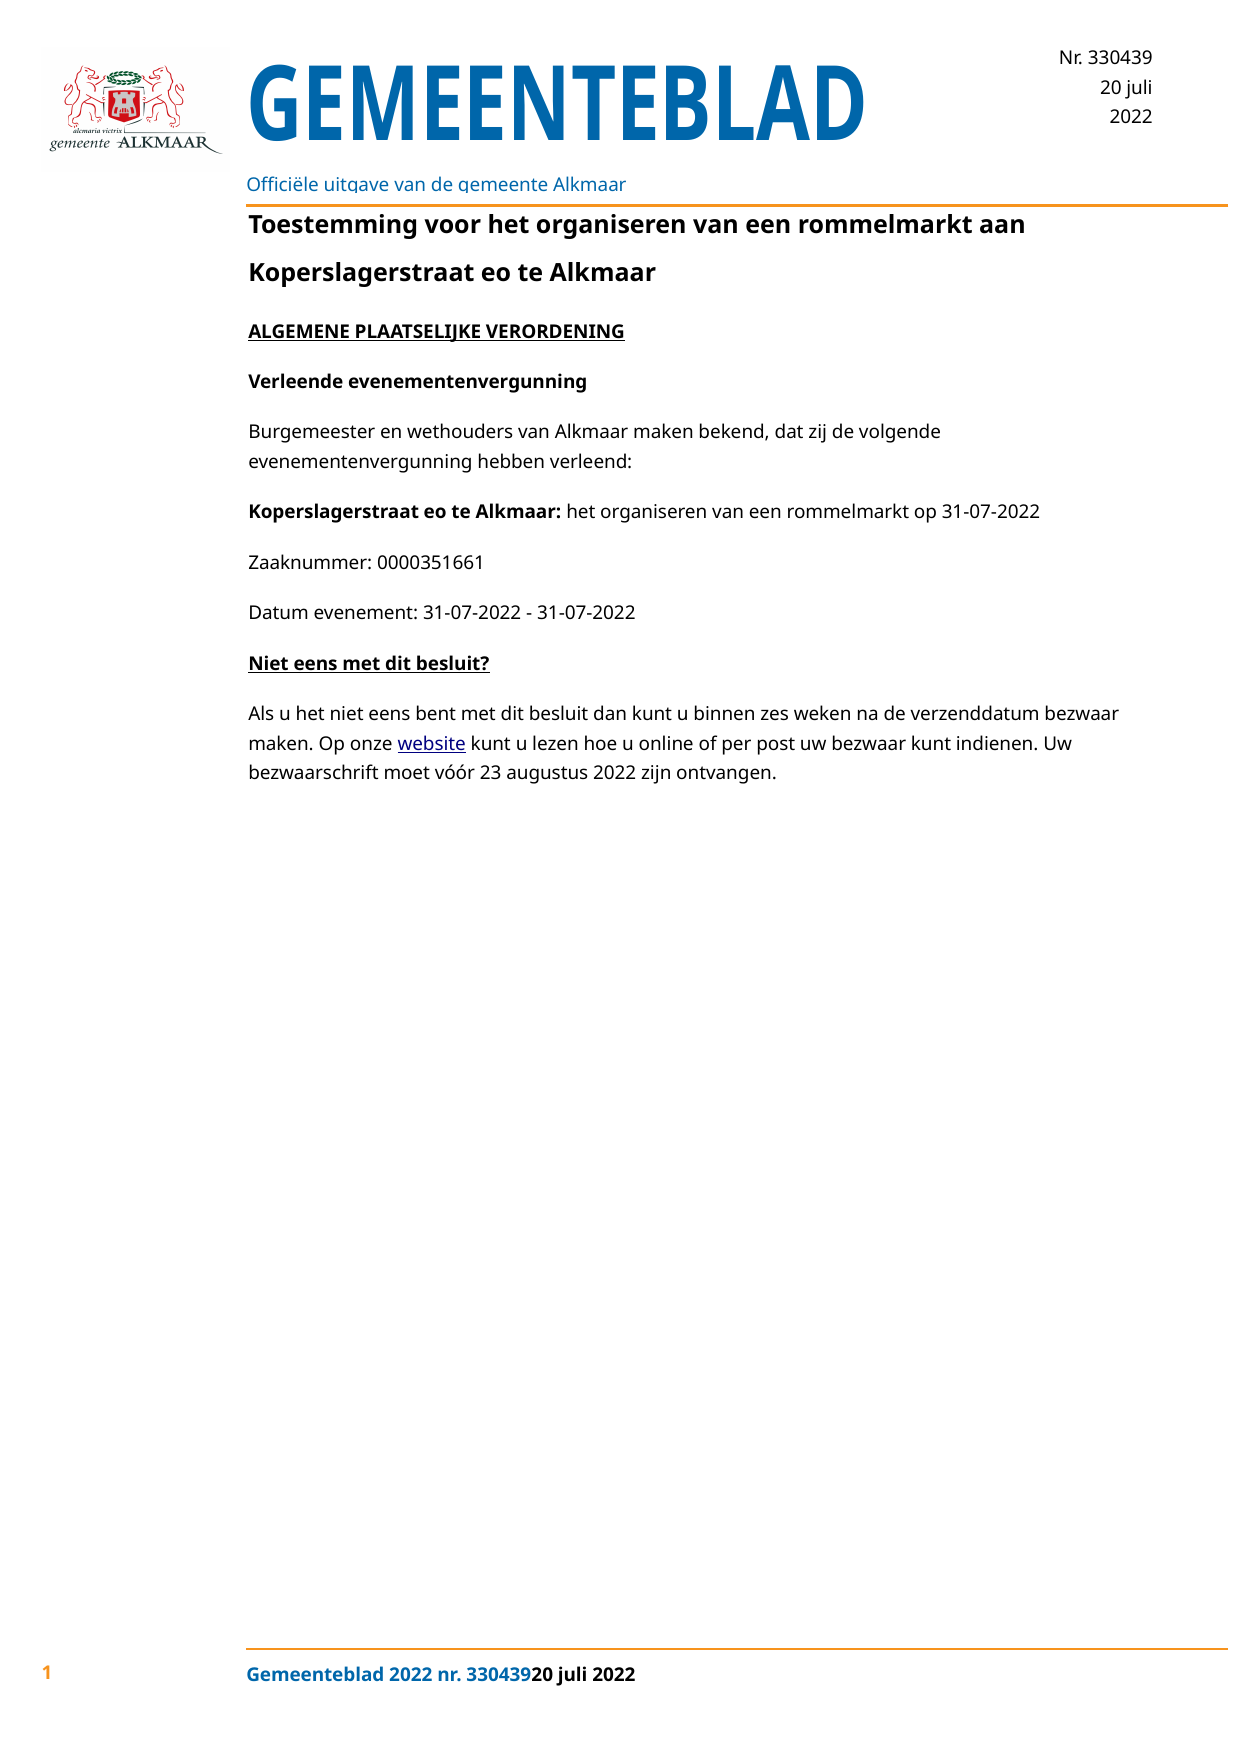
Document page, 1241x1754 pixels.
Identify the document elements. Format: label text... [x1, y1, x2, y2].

text Koperslagerstraat eo te Alkmaar: het organiseren van een rommelmarkt op 31-07-2022 [248, 499, 1152, 524]
text Burgemeester en wethouders van Alkmaar maken bekend, dat zij de volgende evenementenvergunning hebben verleend: [248, 419, 1152, 474]
text Datum evenement: 31-07-2022 - 31-07-2022 [248, 599, 1152, 625]
text Zaaknummer: 0000351661 [248, 549, 1152, 575]
text Verleende evenementenvergunning [248, 368, 1152, 394]
picture [41, 47, 231, 172]
text Toestemming voor het organiseren van een rommelmarkt aan Koperslagerstraat eo te Alkmaar [248, 207, 1152, 288]
text Niet eens met dit besluit? [248, 650, 1152, 676]
text Als u het niet eens bent met dit besluit dan kunt u binnen zes weken na de verzenddatum bezwaar maken. Op onze website kunt u lezen hoe u online of per post uw bezwaar kunt indienen. Uw bezwaarschrift moet vóór 23 augustus 2022 zijn ontvangen. [248, 700, 1152, 785]
text ALGEMENE PLAATSELIJKE VERORDENING [248, 318, 1152, 344]
